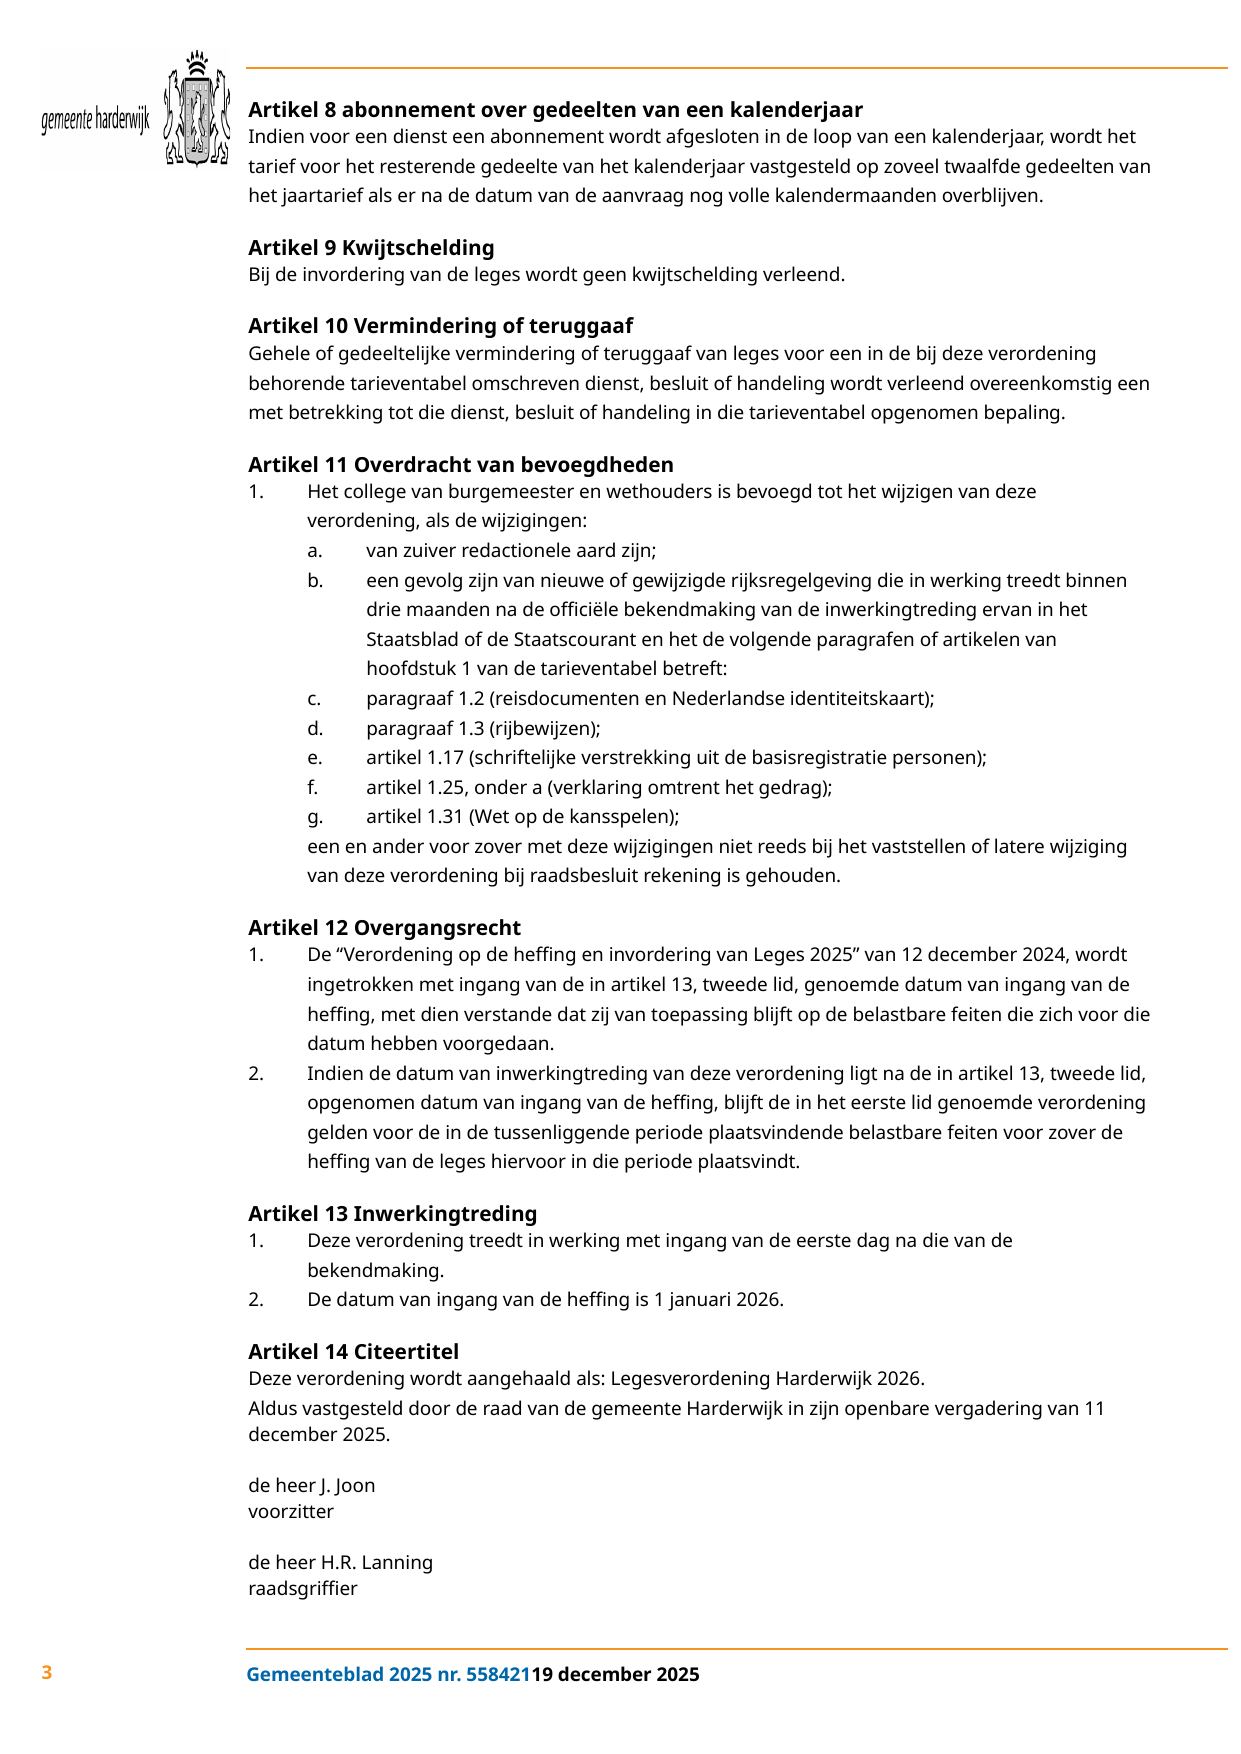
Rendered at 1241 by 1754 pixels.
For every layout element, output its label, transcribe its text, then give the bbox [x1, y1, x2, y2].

list artikel 1.17 (schriftelijke verstrekking uit de basisregistratie personen); [307, 744, 1152, 770]
text Gehele of gedeeltelijke vermindering of teruggaaf van leges voor een in de bij deze verordening behorende tarieventabel omschreven dienst, besluit of handeling wordt verleend overeenkomstig een met betrekking tot die dienst, besluit of handeling in die tarieventabel opgenomen bepaling. [248, 340, 1152, 425]
list Het college van burgemeester en wethouders is bevoegd tot het wijzigen van deze verordening, als de wijzigingen: [248, 478, 1152, 533]
list Indien de datum van inwerkingtreding van deze verordening ligt na de in artikel 13, tweede lid, opgenomen datum van ingang van de heffing, blijft de in het eerste lid genoemde verordening gelden voor de in de tussenliggende periode plaatsvindende belastbare feiten voor zover de heffing van de leges hiervoor in die periode plaatsvindt. [248, 1060, 1152, 1174]
list De datum van ingang van de heffing is 1 januari 2026. [248, 1287, 1152, 1312]
text Artikel 11 Overdracht van bevoegdheden [248, 450, 1152, 478]
text voorzitter [248, 1498, 1152, 1524]
list een gevolg zijn van nieuwe of gewijzigde rijksregelgeving die in werking treedt binnen drie maanden na de officiële bekendmaking van de inwerkingtreding ervan in het Staatsblad of de Staatscourant en het de volgende paragrafen of artikelen van hoofdstuk 1 van de tarieventabel betreft: [307, 567, 1152, 681]
text Artikel 8 abonnement over gedeelten van een kalenderjaar [248, 95, 1152, 123]
list paragraaf 1.3 (rijbewijzen); [307, 715, 1152, 741]
text Indien voor een dienst een abonnement wordt afgesloten in de loop van een kalenderjaar, wordt het tarief voor het resterende gedeelte van het kalenderjaar vastgesteld op zoveel twaalfde gedeelten van het jaartarief als er na de datum van de aanvraag nog volle kalendermaanden overblijven. [248, 123, 1152, 208]
text Deze verordening wordt aangehaald als: Legesverordening Harderwijk 2026. [248, 1366, 1152, 1391]
text raadsgriffier [248, 1575, 1152, 1601]
list artikel 1.31 (Wet op de kansspelen); [307, 803, 1152, 829]
list Deze verordening treedt in werking met ingang van de eerste dag na die van de bekendmaking. [248, 1227, 1152, 1283]
list De “Verordening op de heffing en invordering van Leges 2025” van 12 december 2024, wordt ingetrokken met ingang van de in artikel 13, tweede lid, genoemde datum van ingang van de heffing, met dien verstande dat zij van toepassing blijft op de belastbare feiten die zich voor die datum hebben voorgedaan. [248, 942, 1152, 1056]
text Aldus vastgesteld door de raad van de gemeente Harderwijk in zijn openbare vergadering van 11 december 2025. [248, 1395, 1152, 1447]
text de heer H.R. Lanning [248, 1549, 1152, 1575]
text Artikel 10 Vermindering of teruggaaf [248, 312, 1152, 340]
text Bij de invordering van de leges wordt geen kwijtschelding verleend. [248, 261, 1152, 287]
text Artikel 13 Inwerkingtreding [248, 1199, 1152, 1227]
text Artikel 12 Overgangsrecht [248, 913, 1152, 942]
list een en ander voor zover met deze wijzigingen niet reeds bij het vaststellen of latere wijziging van deze verordening bij raadsbesluit rekening is gehouden. [248, 833, 1152, 888]
text de heer J. Joon [248, 1472, 1152, 1498]
picture [41, 47, 231, 172]
text Artikel 14 Citeertitel [248, 1337, 1152, 1366]
list van zuiver redactionele aard zijn; [307, 537, 1152, 563]
list artikel 1.25, onder a (verklaring omtrent het gedrag); [307, 774, 1152, 800]
list paragraaf 1.2 (reisdocumenten en Nederlandse identiteitskaart); [307, 685, 1152, 711]
text Artikel 9 Kwijtschelding [248, 233, 1152, 261]
